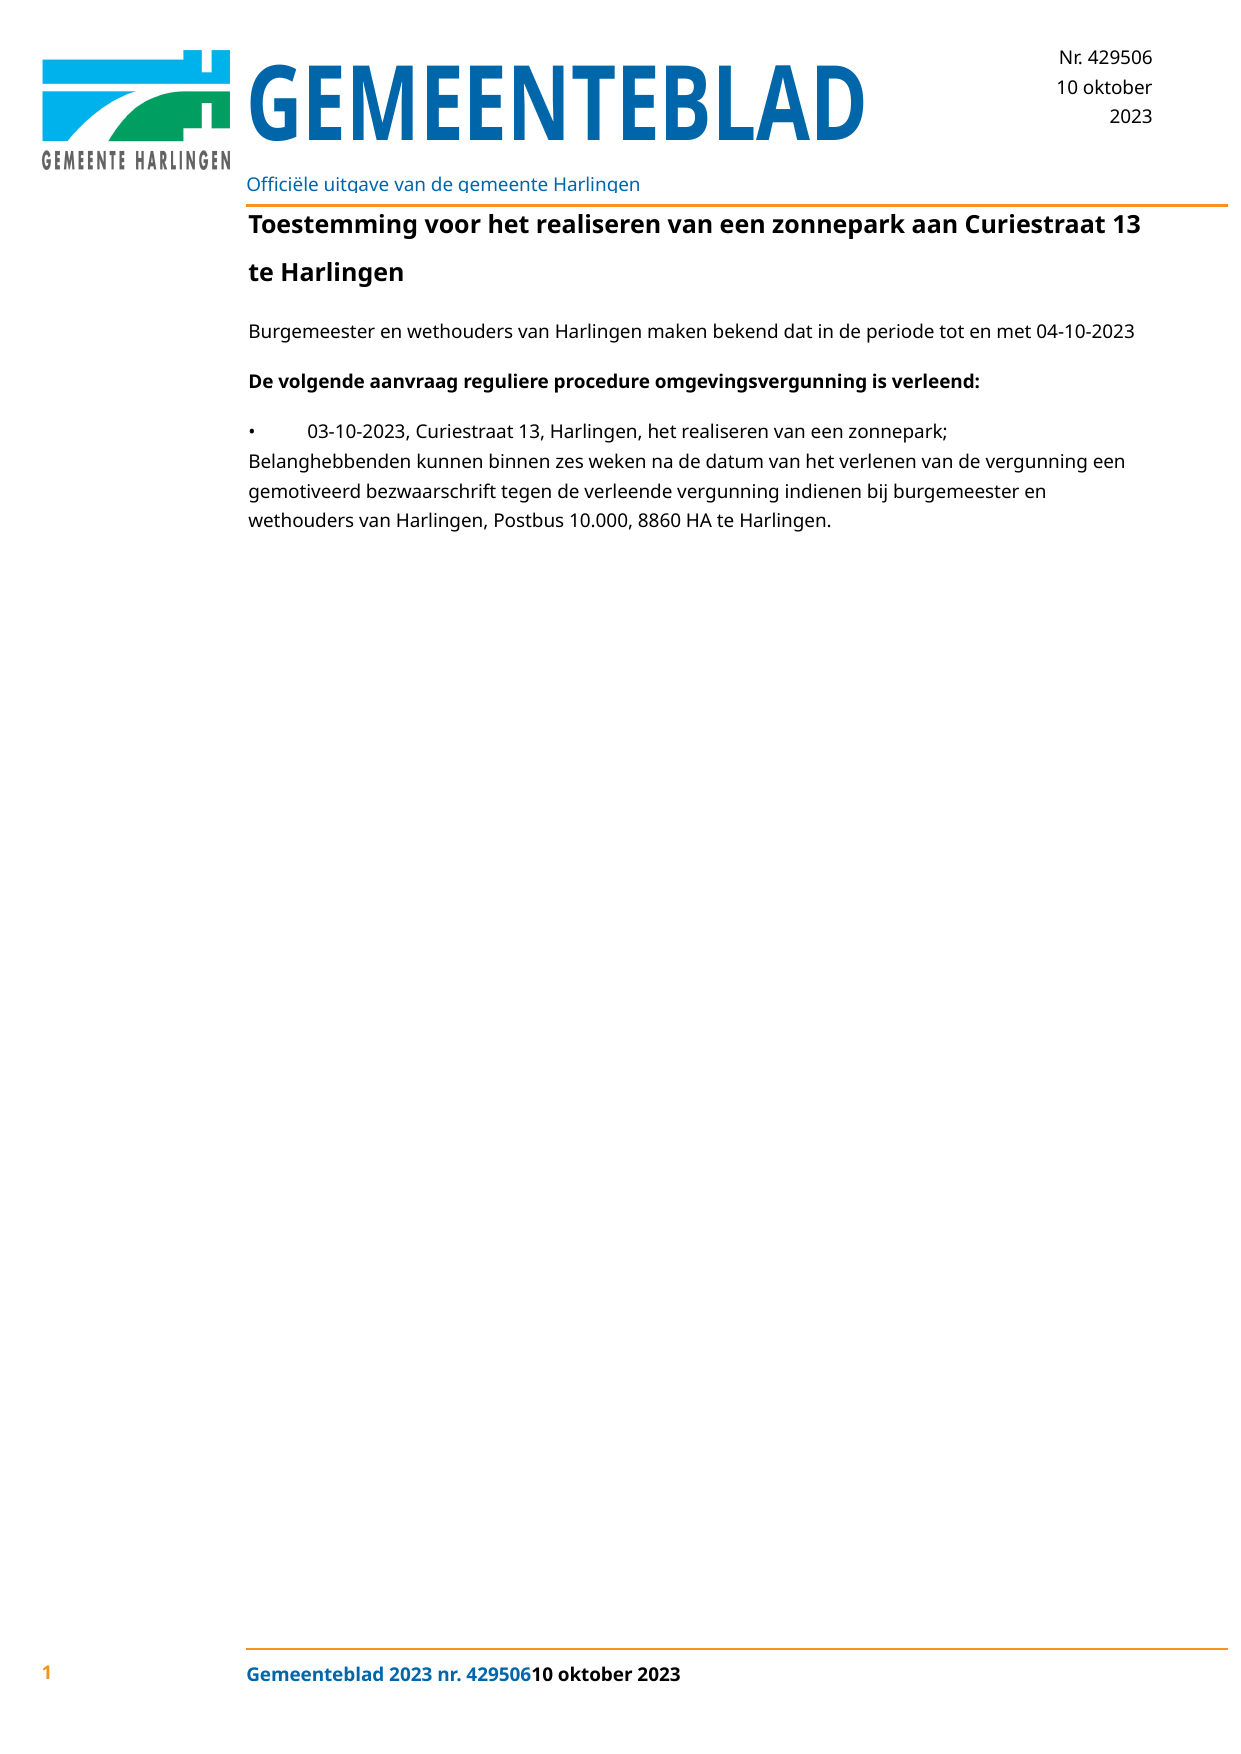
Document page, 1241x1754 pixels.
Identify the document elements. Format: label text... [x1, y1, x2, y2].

text De volgende aanvraag reguliere procedure omgevingsvergunning is verleend: [248, 368, 1152, 394]
text Belanghebbenden kunnen binnen zes weken na de datum van het verlenen van de vergunning een gemotiveerd bezwaarschrift tegen de verleende vergunning indienen bij burgemeester en wethouders van Harlingen, Postbus 10.000, 8860 HA te Harlingen. [248, 448, 1152, 533]
picture [41, 47, 231, 172]
text Toestemming voor het realiseren van een zonnepark aan Curiestraat 13 te Harlingen [248, 207, 1152, 288]
text Burgemeester en wethouders van Harlingen maken bekend dat in de periode tot en met 04-10-2023 [248, 318, 1152, 344]
list 03-10-2023, Curiestraat 13, Harlingen, het realiseren van een zonnepark; [248, 419, 1152, 444]
